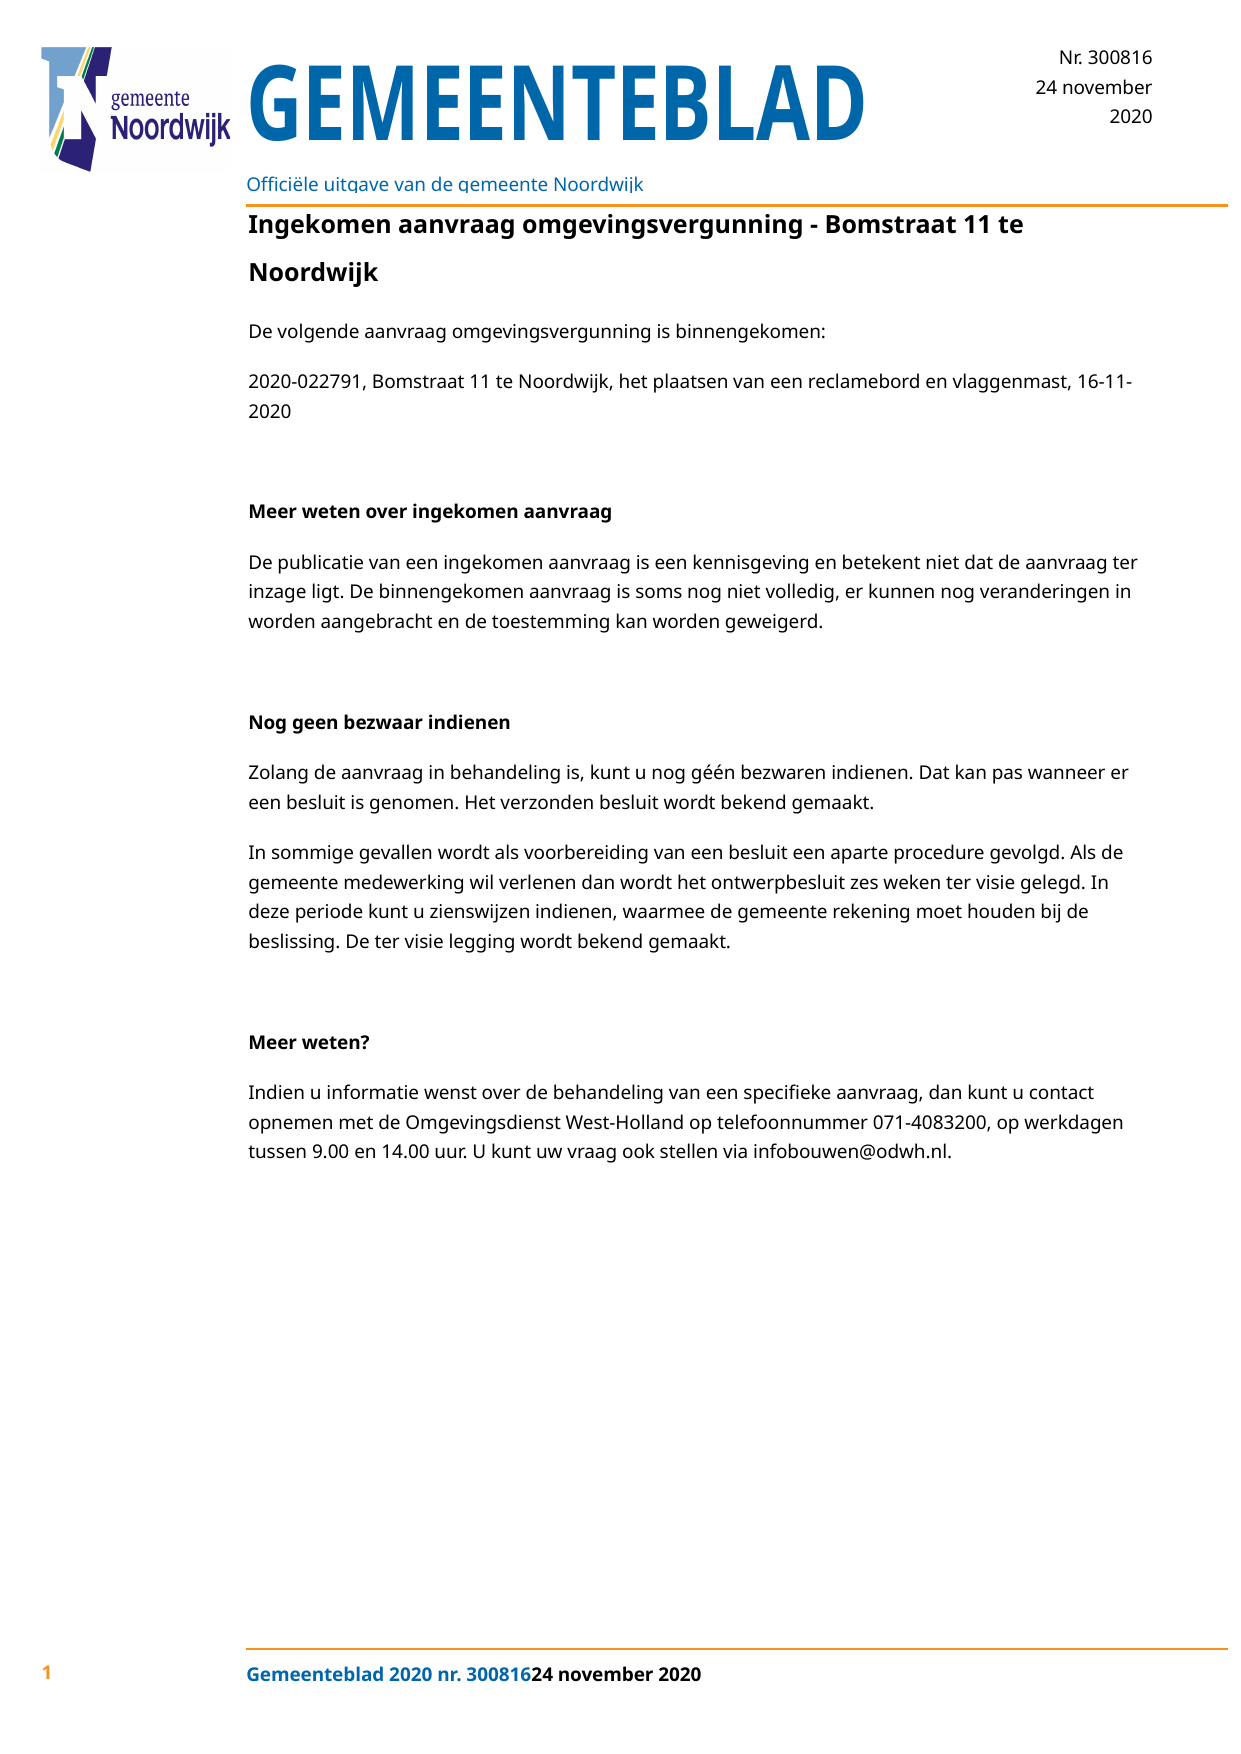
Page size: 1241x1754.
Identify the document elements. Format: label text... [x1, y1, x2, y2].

text 2020-022791, Bomstraat 11 te Noordwijk, het plaatsen van een reclamebord en vlaggenmast, 16-11-2020 [248, 368, 1152, 424]
text Ingekomen aanvraag omgevingsvergunning - Bomstraat 11 te Noordwijk [248, 207, 1152, 288]
text In sommige gevallen wordt als voorbereiding van een besluit een aparte procedure gevolgd. Als de gemeente medewerking wil verlenen dan wordt het ontwerpbesluit zes weken ter visie gelegd. In deze periode kunt u zienswijzen indienen, waarmee de gemeente rekening moet houden bij de beslissing. De ter visie legging wordt bekend gemaakt. [248, 839, 1152, 954]
text Meer weten? [248, 1029, 1152, 1055]
text Zolang de aanvraag in behandeling is, kunt u nog géén bezwaren indienen. Dat kan pas wanneer er een besluit is genomen. Het verzonden besluit wordt bekend gemaakt. [248, 759, 1152, 815]
picture [41, 47, 231, 172]
text De publicatie van een ingekomen aanvraag is een kennisgeving en betekent niet dat de aanvraag ter inzage ligt. De binnengekomen aanvraag is soms nog niet volledig, er kunnen nog veranderingen in worden aangebracht en de toestemming kan worden geweigerd. [248, 549, 1152, 634]
text Meer weten over ingekomen aanvraag [248, 499, 1152, 524]
text De volgende aanvraag omgevingsvergunning is binnengekomen: [248, 318, 1152, 344]
text Nog geen bezwaar indienen [248, 709, 1152, 735]
text Indien u informatie wenst over de behandeling van een specifieke aanvraag, dan kunt u contact opnemen met de Omgevingsdienst West-Holland op telefoonnummer 071-4083200, op werkdagen tussen 9.00 en 14.00 uur. U kunt uw vraag ook stellen via infobouwen@odwh.nl. [248, 1079, 1152, 1164]
